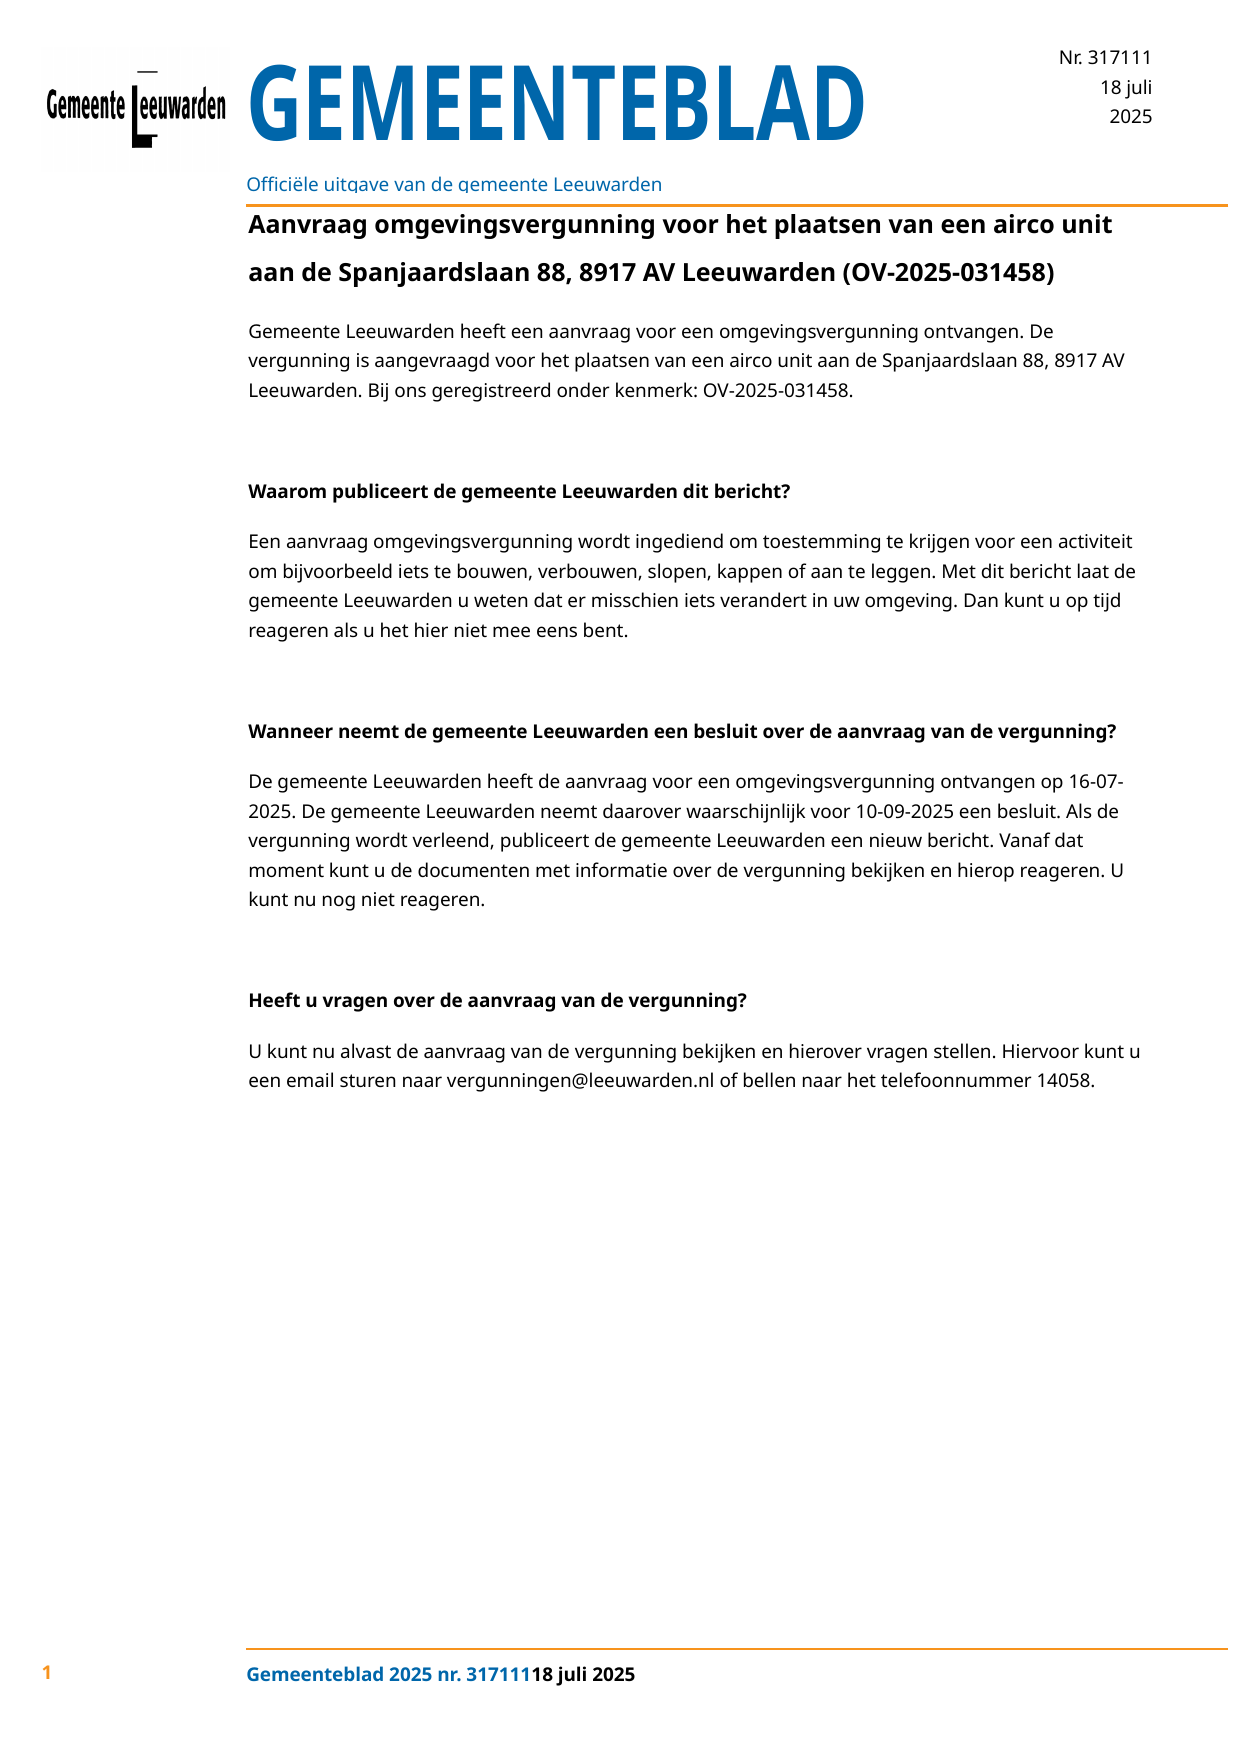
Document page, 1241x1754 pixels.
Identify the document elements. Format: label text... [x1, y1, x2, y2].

text Een aanvraag omgevingsvergunning wordt ingediend om toestemming te krijgen voor een activiteit om bijvoorbeeld iets te bouwen, verbouwen, slopen, kappen of aan te leggen. Met dit bericht laat de gemeente Leeuwarden u weten dat er misschien iets verandert in uw omgeving. Dan kunt u op tijd reageren als u het hier niet mee eens bent. [248, 528, 1152, 643]
text Waarom publiceert de gemeente Leeuwarden dit bericht? [248, 478, 1152, 504]
text Gemeente Leeuwarden heeft een aanvraag voor een omgevingsvergunning ontvangen. De vergunning is aangevraagd voor het plaatsen van een airco unit aan de Spanjaardslaan 88, 8917 AV Leeuwarden. Bij ons geregistreerd onder kenmerk: OV-2025-031458. [248, 318, 1152, 403]
text U kunt nu alvast de aanvraag van de vergunning bekijken en hierover vragen stellen. Hiervoor kunt u een email sturen naar vergunningen@leeuwarden.nl of bellen naar het telefoonnummer 14058. [248, 1038, 1152, 1093]
text Aanvraag omgevingsvergunning voor het plaatsen van een airco unit aan de Spanjaardslaan 88, 8917 AV Leeuwarden (OV-2025-031458) [248, 207, 1152, 288]
picture [41, 47, 231, 172]
text Wanneer neemt de gemeente Leeuwarden een besluit over de aanvraag van de vergunning? [248, 718, 1152, 744]
text Heeft u vragen over de aanvraag van de vergunning? [248, 987, 1152, 1013]
text De gemeente Leeuwarden heeft de aanvraag voor een omgevingsvergunning ontvangen op 16-07-2025. De gemeente Leeuwarden neemt daarover waarschijnlijk voor 10-09-2025 een besluit. Als de vergunning wordt verleend, publiceert de gemeente Leeuwarden een nieuw bericht. Vanaf dat moment kunt u de documenten met informatie over de vergunning bekijken en hierop reageren. U kunt nu nog niet reageren. [248, 768, 1152, 912]
